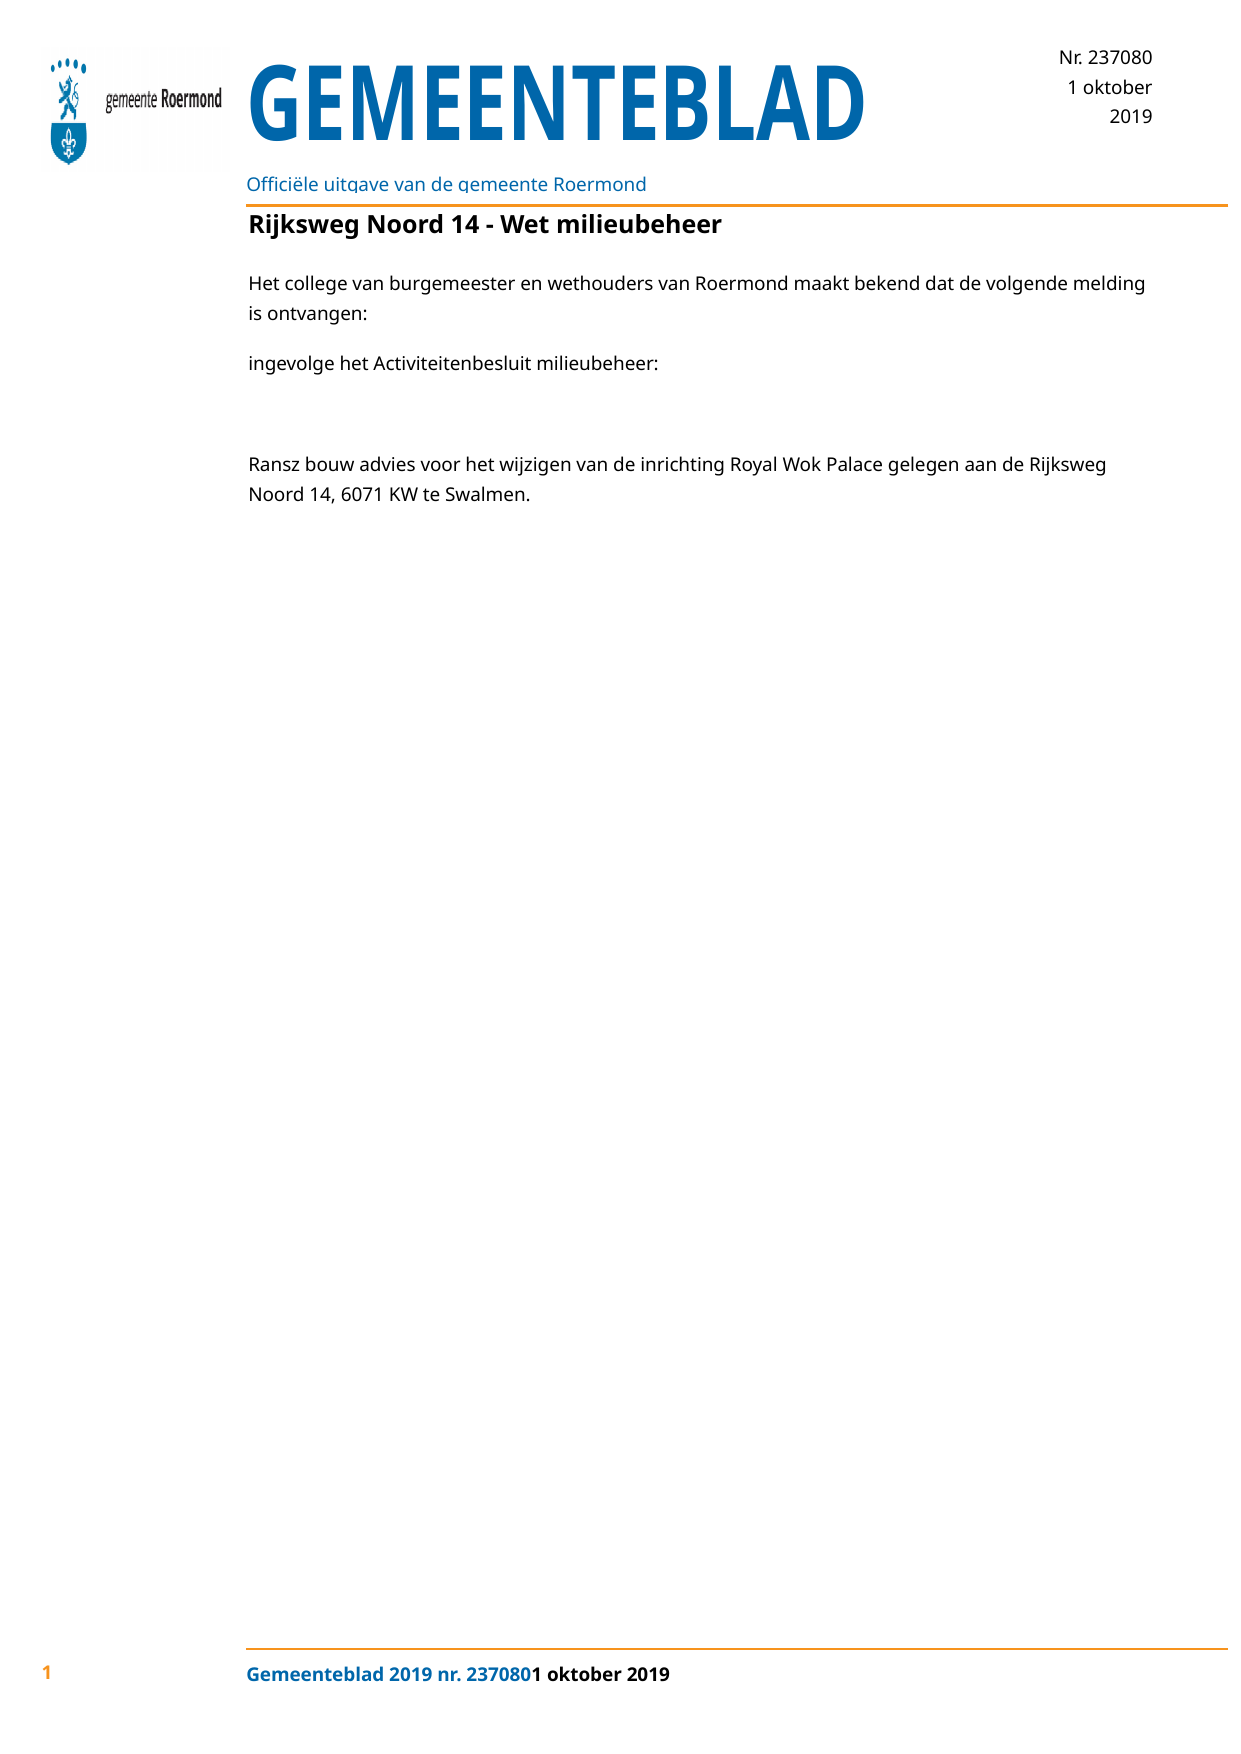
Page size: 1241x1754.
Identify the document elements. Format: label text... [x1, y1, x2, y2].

text ingevolge het Activiteitenbesluit milieubeheer: [248, 350, 1152, 376]
text Rijksweg Noord 14 - Wet milieubeheer [248, 207, 1152, 241]
text Ransz bouw advies voor het wijzigen van de inrichting Royal Wok Palace gelegen aan de Rijksweg Noord 14, 6071 KW te Swalmen. [248, 451, 1152, 506]
picture [41, 47, 231, 172]
text Het college van burgemeester en wethouders van Roermond maakt bekend dat de volgende melding is ontvangen: [248, 270, 1152, 326]
